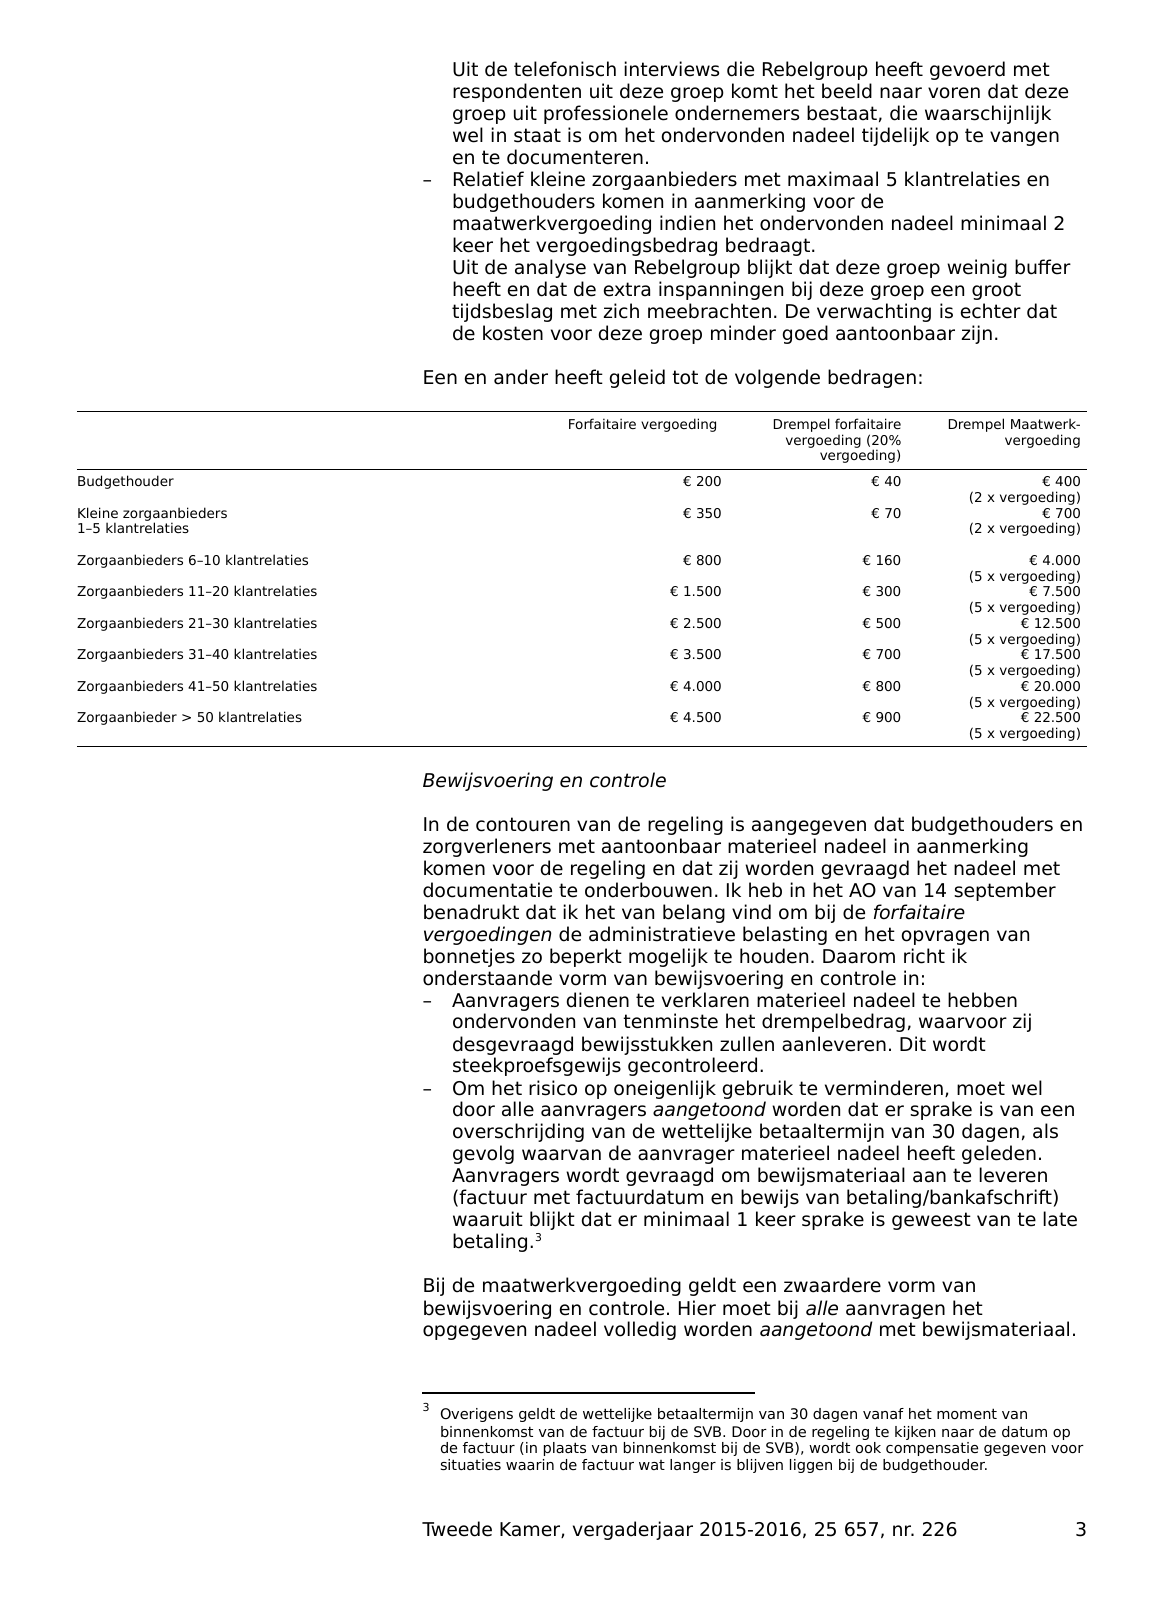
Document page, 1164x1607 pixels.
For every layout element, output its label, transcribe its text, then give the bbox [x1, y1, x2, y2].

table_cell € 200 [548, 470, 727, 506]
table_cell € 400 (2 x vergoeding) [907, 470, 1087, 506]
table_header Drempel forfaitaire vergoeding (20% vergoeding) [728, 412, 907, 468]
table_header [77, 412, 548, 468]
table_cell € 7.500 (5 x vergoeding) [907, 584, 1087, 616]
table_cell € 1.500 [548, 584, 727, 616]
table_cell € 4.000 [548, 679, 727, 710]
table_cell Zorgaanbieders 41–50 klantrelaties [77, 679, 548, 710]
table_cell € 300 [728, 584, 907, 616]
table_cell € 22.500 (5 x vergoeding) [907, 710, 1087, 746]
text Uit de telefonisch interviews die Rebelgroup heeft gevoerd met respondenten uit deze groep komt het beeld naar voren dat deze groep uit professionele ondernemers bestaat, die waarschijnlijk wel in staat is om het ondervonden nadeel tijdelijk op te vangen en te documenteren. [452, 59, 1087, 169]
text In de contouren van de regeling is aangegeven dat budgethouders en zorgverleners met aantoonbaar materieel nadeel in aanmerking komen voor de regeling en dat zij worden gevraagd het nadeel met documentatie te onderbouwen. Ik heb in het AO van 14 september benadrukt dat ik het van belang vind om bij de forfaitaire vergoedingen de administratieve belasting en het opvragen van bonnetjes zo beperkt mogelijk te houden. Daarom richt ik onderstaande vorm van bewijsvoering en controle in: [422, 814, 1087, 989]
text Een en ander heeft geleid tot de volgende bedragen: [422, 367, 1087, 389]
text Bij de maatwerkvergoeding geldt een zwaardere vorm van bewijsvoering en controle. Hier moet bij alle aanvragen het opgegeven nadeel volledig worden aangetoond met bewijsmateriaal. [422, 1275, 1087, 1341]
table_cell Zorgaanbieders 21–30 klantrelaties [77, 616, 548, 647]
table_cell € 3.500 [548, 647, 727, 679]
table_cell [77, 537, 1087, 553]
table_cell Zorgaanbieders 31–40 klantrelaties [77, 647, 548, 679]
table_cell Zorgaanbieders 11–20 klantrelaties [77, 584, 548, 616]
table_cell € 500 [728, 616, 907, 647]
table_cell € 160 [728, 553, 907, 584]
table_cell € 40 [728, 470, 907, 506]
table_cell Kleine zorgaanbieders 1–5 klantrelaties [77, 506, 548, 537]
text – Aanvragers dienen te verklaren materieel nadeel te hebben ondervonden van tenminste het drempelbedrag, waarvoor zij desgevraagd bewijsstukken zullen aanleveren. Dit wordt steekproefsgewijs gecontroleerd. [422, 989, 1087, 1077]
table_cell € 2.500 [548, 616, 727, 647]
table_cell € 700 [728, 647, 907, 679]
text – Relatief kleine zorgaanbieders met maximaal 5 klantrelaties en budgethouders komen in aanmerking voor de maatwerkvergoeding indien het ondervonden nadeel minimaal 2 keer het vergoedingsbedrag bedraagt. [422, 169, 1087, 257]
table_cell Budgethouder [77, 470, 548, 506]
table_cell € 4.000 (5 x vergoeding) [907, 553, 1087, 584]
text Overigens geldt de wettelijke betaaltermijn van 30 dagen vanaf het moment van binnenkomst van de factuur bij de SVB. Door in de regeling te kijken naar de datum op de factuur (in plaats van binnenkomst bij de SVB), wordt ook compensatie gegeven voor situaties waarin de factuur wat langer is blijven liggen bij de budgethouder. [422, 1402, 1087, 1474]
table_cell € 4.500 [548, 710, 727, 746]
subtitle Bewijsvoering en controle [422, 769, 1087, 791]
table_header Forfaitaire vergoeding [548, 412, 727, 468]
table_cell € 12.500 (5 x vergoeding) [907, 616, 1087, 647]
table_cell € 70 [728, 506, 907, 537]
table_cell € 20.000 (5 x vergoeding) [907, 679, 1087, 710]
table_cell € 350 [548, 506, 727, 537]
table_header Drempel Maatwerk-vergoeding [907, 412, 1087, 468]
table_cell € 17.500 (5 x vergoeding) [907, 647, 1087, 679]
table_cell Zorgaanbieders 6–10 klantrelaties [77, 553, 548, 584]
table_cell € 700 (2 x vergoeding) [907, 506, 1087, 537]
table_cell € 800 [728, 679, 907, 710]
text – Om het risico op oneigenlijk gebruik te verminderen, moet wel door alle aanvragers aangetoond worden dat er sprake is van een overschrijding van de wettelijke betaaltermijn van 30 dagen, als gevolg waarvan de aanvrager materieel nadeel heeft geleden. Aanvragers wordt gevraagd om bewijsmateriaal aan te leveren (factuur met factuurdatum en bewijs van betaling/bankafschrift) waaruit blijkt dat er minimaal 1 keer sprake is geweest van te late betaling. [422, 1077, 1087, 1253]
table_cell € 800 [548, 553, 727, 584]
table_cell Zorgaanbieder > 50 klantrelaties [77, 710, 548, 746]
table_cell € 900 [728, 710, 907, 746]
text Uit de analyse van Rebelgroup blijkt dat deze groep weinig buffer heeft en dat de extra inspanningen bij deze groep een groot tijdsbeslag met zich meebrachten. De verwachting is echter dat de kosten voor deze groep minder goed aantoonbaar zijn. [452, 257, 1087, 345]
